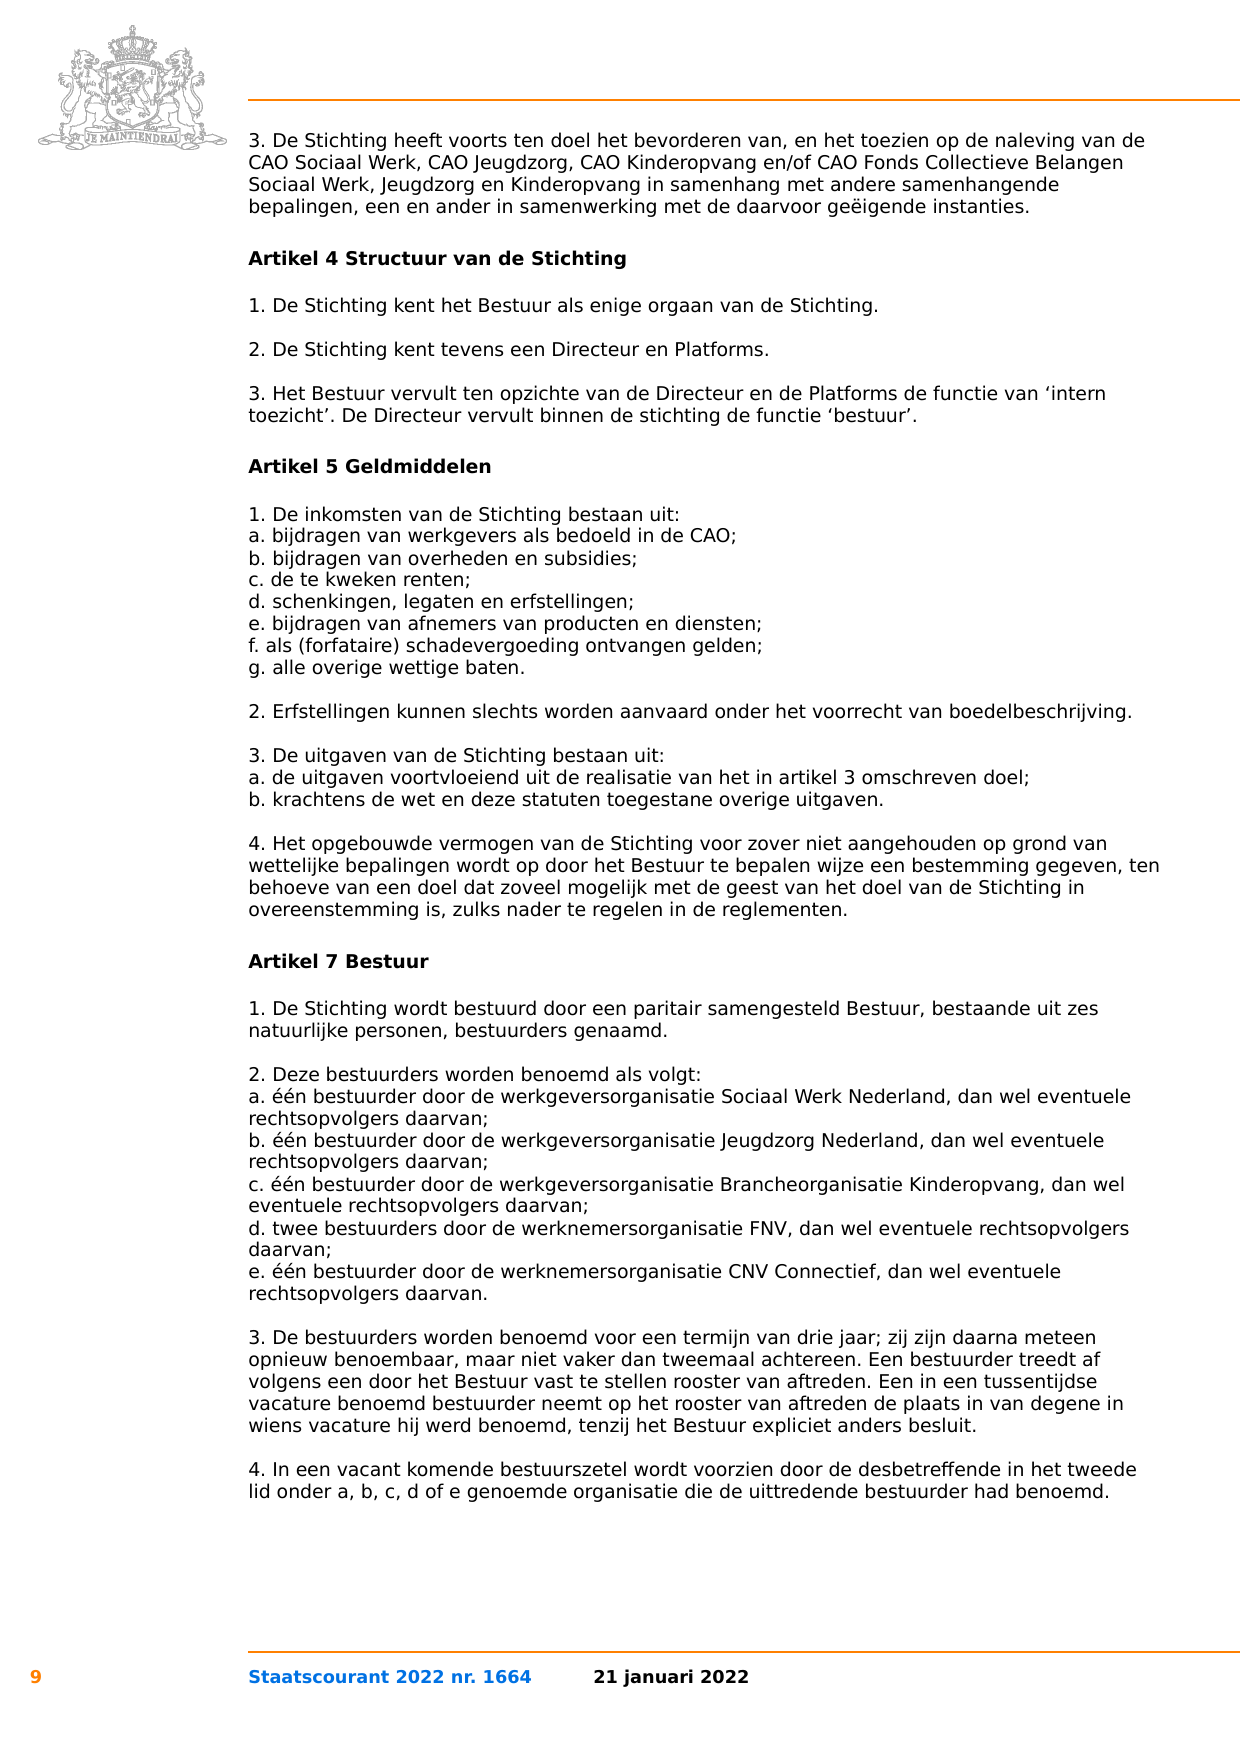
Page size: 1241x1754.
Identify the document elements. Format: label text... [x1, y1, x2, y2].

text 2. Deze bestuurders worden benoemd als volgt: [248, 1063, 1163, 1086]
text d. schenkingen, legaten en erfstellingen; [248, 591, 1163, 613]
text 3. De bestuurders worden benoemd voor een termijn van drie jaar; zij zijn daarna meteen opnieuw benoembaar, maar niet vaker dan tweemaal achtereen. Een bestuurder treedt af volgens een door het Bestuur vast te stellen rooster van aftreden. Een in een tussentijdse vacature benoemd bestuurder neemt op het rooster van aftreden de plaats in van degene in wiens vacature hij werd benoemd, tenzij het Bestuur expliciet anders besluit. [248, 1327, 1163, 1437]
text b. bijdragen van overheden en subsidies; [248, 547, 1163, 569]
text b. één bestuurder door de werkgeversorganisatie Jeugdzorg Nederland, dan wel eventuele rechtsopvolgers daarvan; [248, 1129, 1163, 1173]
picture [38, 25, 227, 150]
text 4. In een vacant komende bestuurszetel wordt voorzien door de desbetreffende in het tweede lid onder a, b, c, d of e genoemde organisatie die de uittredende bestuurder had benoemd. [248, 1459, 1163, 1503]
text 2. Erfstellingen kunnen slechts worden aanvaard onder het voorrecht van boedelbeschrijving. [248, 701, 1163, 723]
subtitle Artikel 4 Structuur van de Stichting [248, 248, 1163, 270]
text 4. Het opgebouwde vermogen van de Stichting voor zover niet aangehouden op grond van wettelijke bepalingen wordt op door het Bestuur te bepalen wijze een bestemming gegeven, ten behoeve van een doel dat zoveel mogelijk met de geest van het doel van de Stichting in overeenstemming is, zulks nader te regelen in de reglementen. [248, 833, 1163, 921]
text c. de te kweken renten; [248, 569, 1163, 591]
text a. bijdragen van werkgevers als bedoeld in de CAO; [248, 525, 1163, 547]
text 1. De Stichting kent het Bestuur als enige orgaan van de Stichting. [248, 295, 1163, 317]
text 2. De Stichting kent tevens een Directeur en Platforms. [248, 339, 1163, 361]
subtitle Artikel 7 Bestuur [248, 951, 1163, 973]
text 1. De inkomsten van de Stichting bestaan uit: [248, 503, 1163, 525]
text g. alle overige wettige baten. [248, 657, 1163, 679]
text 3. Het Bestuur vervult ten opzichte van de Directeur en de Platforms de functie van ‘intern toezicht’. De Directeur vervult binnen de stichting de functie ‘bestuur’. [248, 382, 1163, 426]
text 1. De Stichting wordt bestuurd door een paritair samengesteld Bestuur, bestaande uit zes natuurlijke personen, bestuurders genaamd. [248, 998, 1163, 1042]
text 3. De uitgaven van de Stichting bestaan uit: [248, 745, 1163, 767]
text c. één bestuurder door de werkgeversorganisatie Brancheorganisatie Kinderopvang, dan wel eventuele rechtsopvolgers daarvan; [248, 1173, 1163, 1217]
text f. als (forfataire) schadevergoeding ontvangen gelden; [248, 635, 1163, 657]
text b. krachtens de wet en deze statuten toegestane overige uitgaven. [248, 789, 1163, 811]
text a. één bestuurder door de werkgeversorganisatie Sociaal Werk Nederland, dan wel eventuele rechtsopvolgers daarvan; [248, 1086, 1163, 1129]
text 3. De Stichting heeft voorts ten doel het bevorderen van, en het toezien op de naleving van de CAO Sociaal Werk, CAO Jeugdzorg, CAO Kinderopvang en/of CAO Fonds Collectieve Belangen Sociaal Werk, Jeugdzorg en Kinderopvang in samenhang met andere samenhangende bepalingen, een en ander in samenwerking met de daarvoor geëigende instanties. [248, 130, 1163, 218]
text e. één bestuurder door de werknemersorganisatie CNV Connectief, dan wel eventuele rechtsopvolgers daarvan. [248, 1261, 1163, 1305]
subtitle Artikel 5 Geldmiddelen [248, 456, 1163, 478]
text a. de uitgaven voortvloeiend uit de realisatie van het in artikel 3 omschreven doel; [248, 767, 1163, 789]
text d. twee bestuurders door de werknemersorganisatie FNV, dan wel eventuele rechtsopvolgers daarvan; [248, 1217, 1163, 1261]
text e. bijdragen van afnemers van producten en diensten; [248, 613, 1163, 635]
